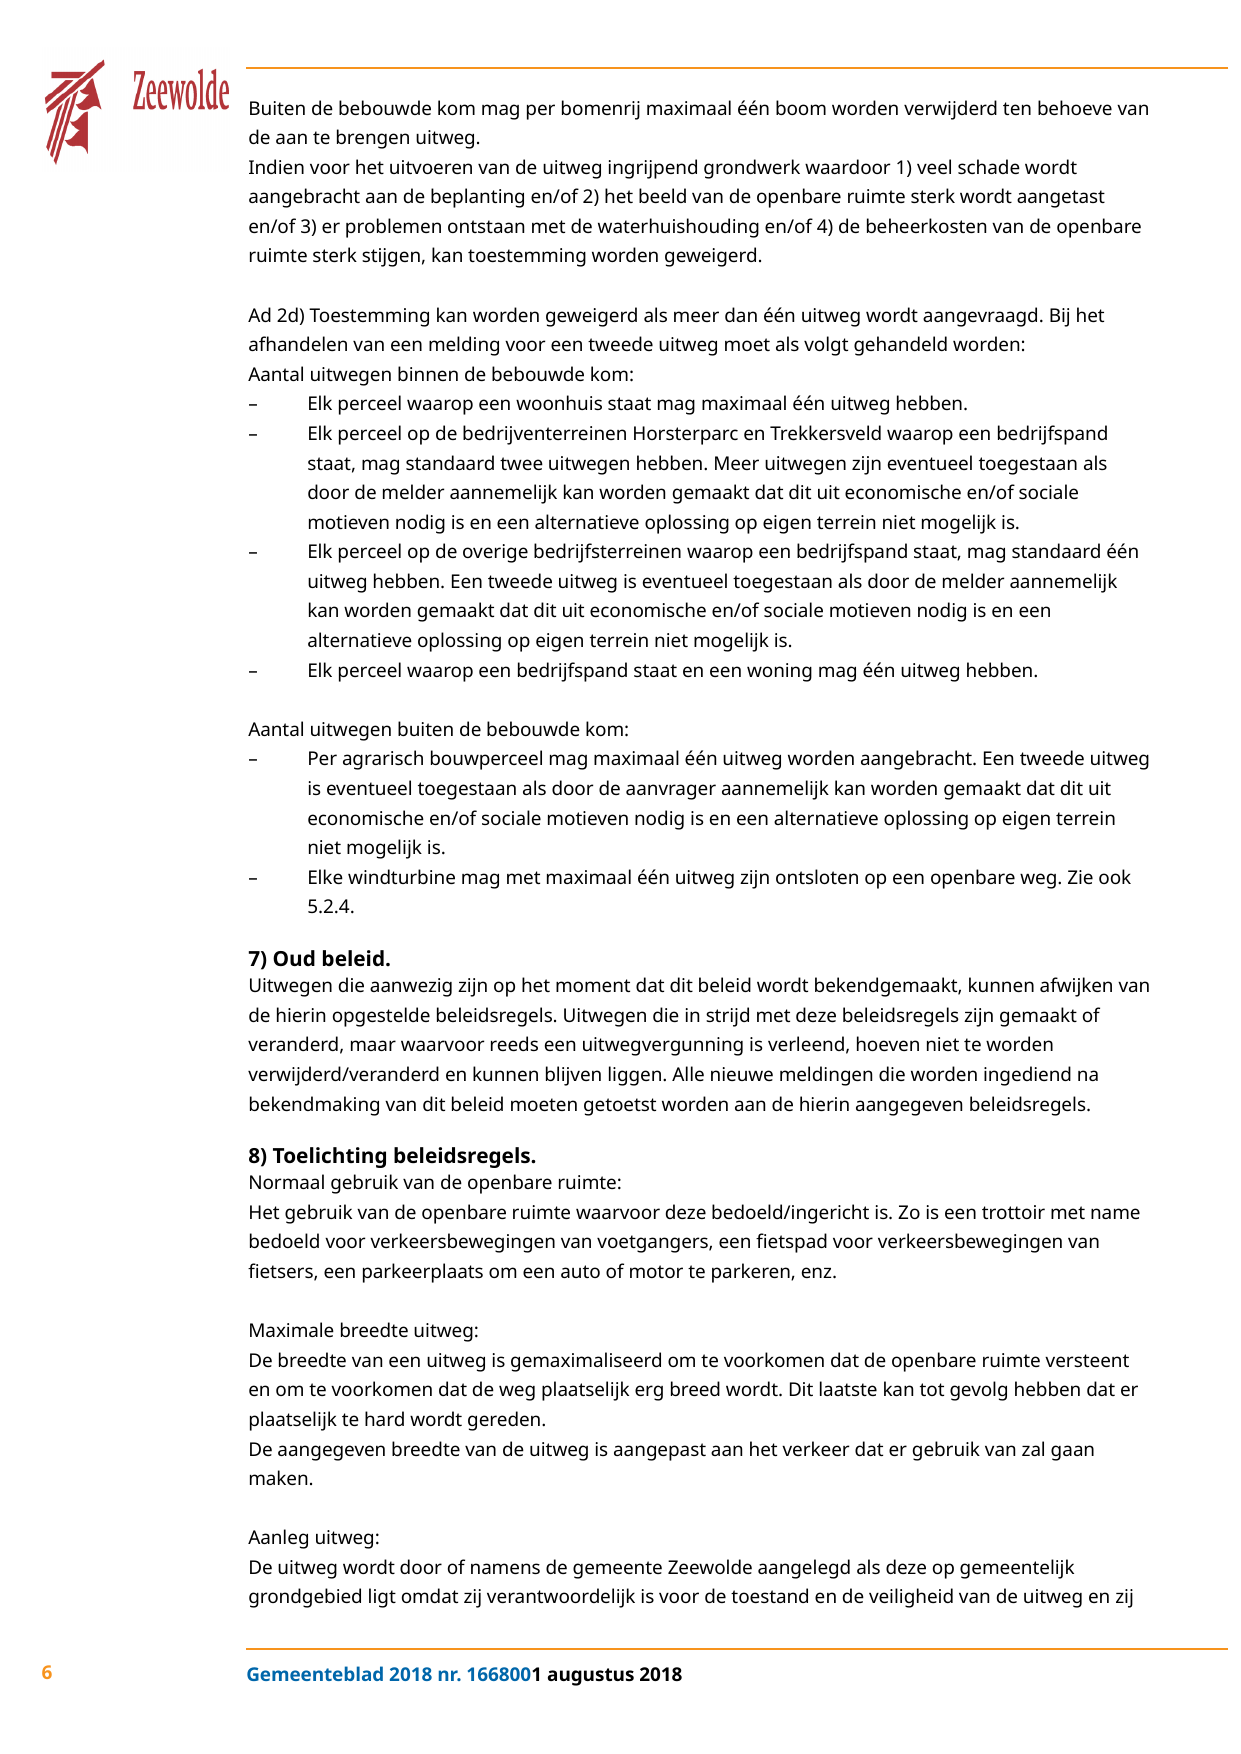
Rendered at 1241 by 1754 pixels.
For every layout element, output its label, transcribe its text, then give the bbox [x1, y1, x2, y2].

list Elke windturbine mag met maximaal één uitweg zijn ontsloten op een openbare weg. Zie ook 5.2.4. [248, 864, 1152, 919]
text 8) Toelichting beleidsregels. [248, 1141, 1152, 1169]
list Per agrarisch bouwperceel mag maximaal één uitweg worden aangebracht. Een tweede uitweg is eventueel toegestaan als door de aanvrager aannemelijk kan worden gemaakt dat dit uit economische en/of sociale motieven nodig is en een alternatieve oplossing op eigen terrein niet mogelijk is. [248, 746, 1152, 860]
list Elk perceel op de overige bedrijfsterreinen waarop een bedrijfspand staat, mag standaard één uitweg hebben. Een tweede uitweg is eventueel toegestaan als door de melder aannemelijk kan worden gemaakt dat dit uit economische en/of sociale motieven nodig is en een alternatieve oplossing op eigen terrein niet mogelijk is. [248, 538, 1152, 653]
text De aangegeven breedte van de uitweg is aangepast aan het verkeer dat er gebruik van zal gaan maken. [248, 1436, 1152, 1491]
text De uitweg wordt door of namens de gemeente Zeewolde aangelegd als deze op gemeentelijk grondgebied ligt omdat zij verantwoordelijk is voor de toestand en de veiligheid van de uitweg en zij [248, 1554, 1152, 1609]
text Aantal uitwegen binnen de bebouwde kom: [248, 361, 1152, 387]
list Elk perceel waarop een woonhuis staat mag maximaal één uitweg hebben. [248, 391, 1152, 416]
text Ad 2d) Toestemming kan worden geweigerd als meer dan één uitweg wordt aangevraagd. Bij het afhandelen van een melding voor een tweede uitweg moet als volgt gehandeld worden: [248, 302, 1152, 357]
text Indien voor het uitvoeren van de uitweg ingrijpend grondwerk waardoor 1) veel schade wordt aangebracht aan de beplanting en/of 2) het beeld van de openbare ruimte sterk wordt aangetast en/of 3) er problemen ontstaan met de waterhuishouding en/of 4) de beheerkosten van de openbare ruimte sterk stijgen, kan toestemming worden geweigerd. [248, 154, 1152, 268]
text Buiten de bebouwde kom mag per bomenrij maximaal één boom worden verwijderd ten behoeve van de aan te brengen uitweg. [248, 95, 1152, 150]
text Normaal gebruik van de openbare ruimte: [248, 1169, 1152, 1195]
text Aantal uitwegen buiten de bebouwde kom: [248, 716, 1152, 742]
list Elk perceel waarop een bedrijfspand staat en een woning mag één uitweg hebben. [248, 657, 1152, 683]
text Het gebruik van de openbare ruimte waarvoor deze bedoeld/ingericht is. Zo is een trottoir met name bedoeld voor verkeersbewegingen van voetgangers, een fietspad voor verkeersbewegingen van fietsers, een parkeerplaats om een auto of motor te parkeren, enz. [248, 1199, 1152, 1284]
list Elk perceel op de bedrijventerreinen Horsterparc en Trekkersveld waarop een bedrijfspand staat, mag standaard twee uitwegen hebben. Meer uitwegen zijn eventueel toegestaan als door de melder aannemelijk kan worden gemaakt dat dit uit economische en/of sociale motieven nodig is en een alternatieve oplossing op eigen terrein niet mogelijk is. [248, 420, 1152, 535]
text De breedte van een uitweg is gemaximaliseerd om te voorkomen dat de openbare ruimte versteent en om te voorkomen dat de weg plaatselijk erg breed wordt. Dit laatste kan tot gevolg hebben dat er plaatselijk te hard wordt gereden. [248, 1347, 1152, 1432]
text Aanleg uitweg: [248, 1524, 1152, 1550]
text Uitwegen die aanwezig zijn op het moment dat dit beleid wordt bekendgemaakt, kunnen afwijken van de hierin opgestelde beleidsregels. Uitwegen die in strijd met deze beleidsregels zijn gemaakt of veranderd, maar waarvoor reeds een uitwegvergunning is verleend, hoeven niet te worden verwijderd/veranderd en kunnen blijven liggen. Alle nieuwe meldingen die worden ingediend na bekendmaking van dit beleid moeten getoetst worden aan de hierin aangegeven beleidsregels. [248, 972, 1152, 1116]
picture [41, 47, 231, 172]
text Maximale breedte uitweg: [248, 1317, 1152, 1343]
text 7) Oud beleid. [248, 944, 1152, 972]
